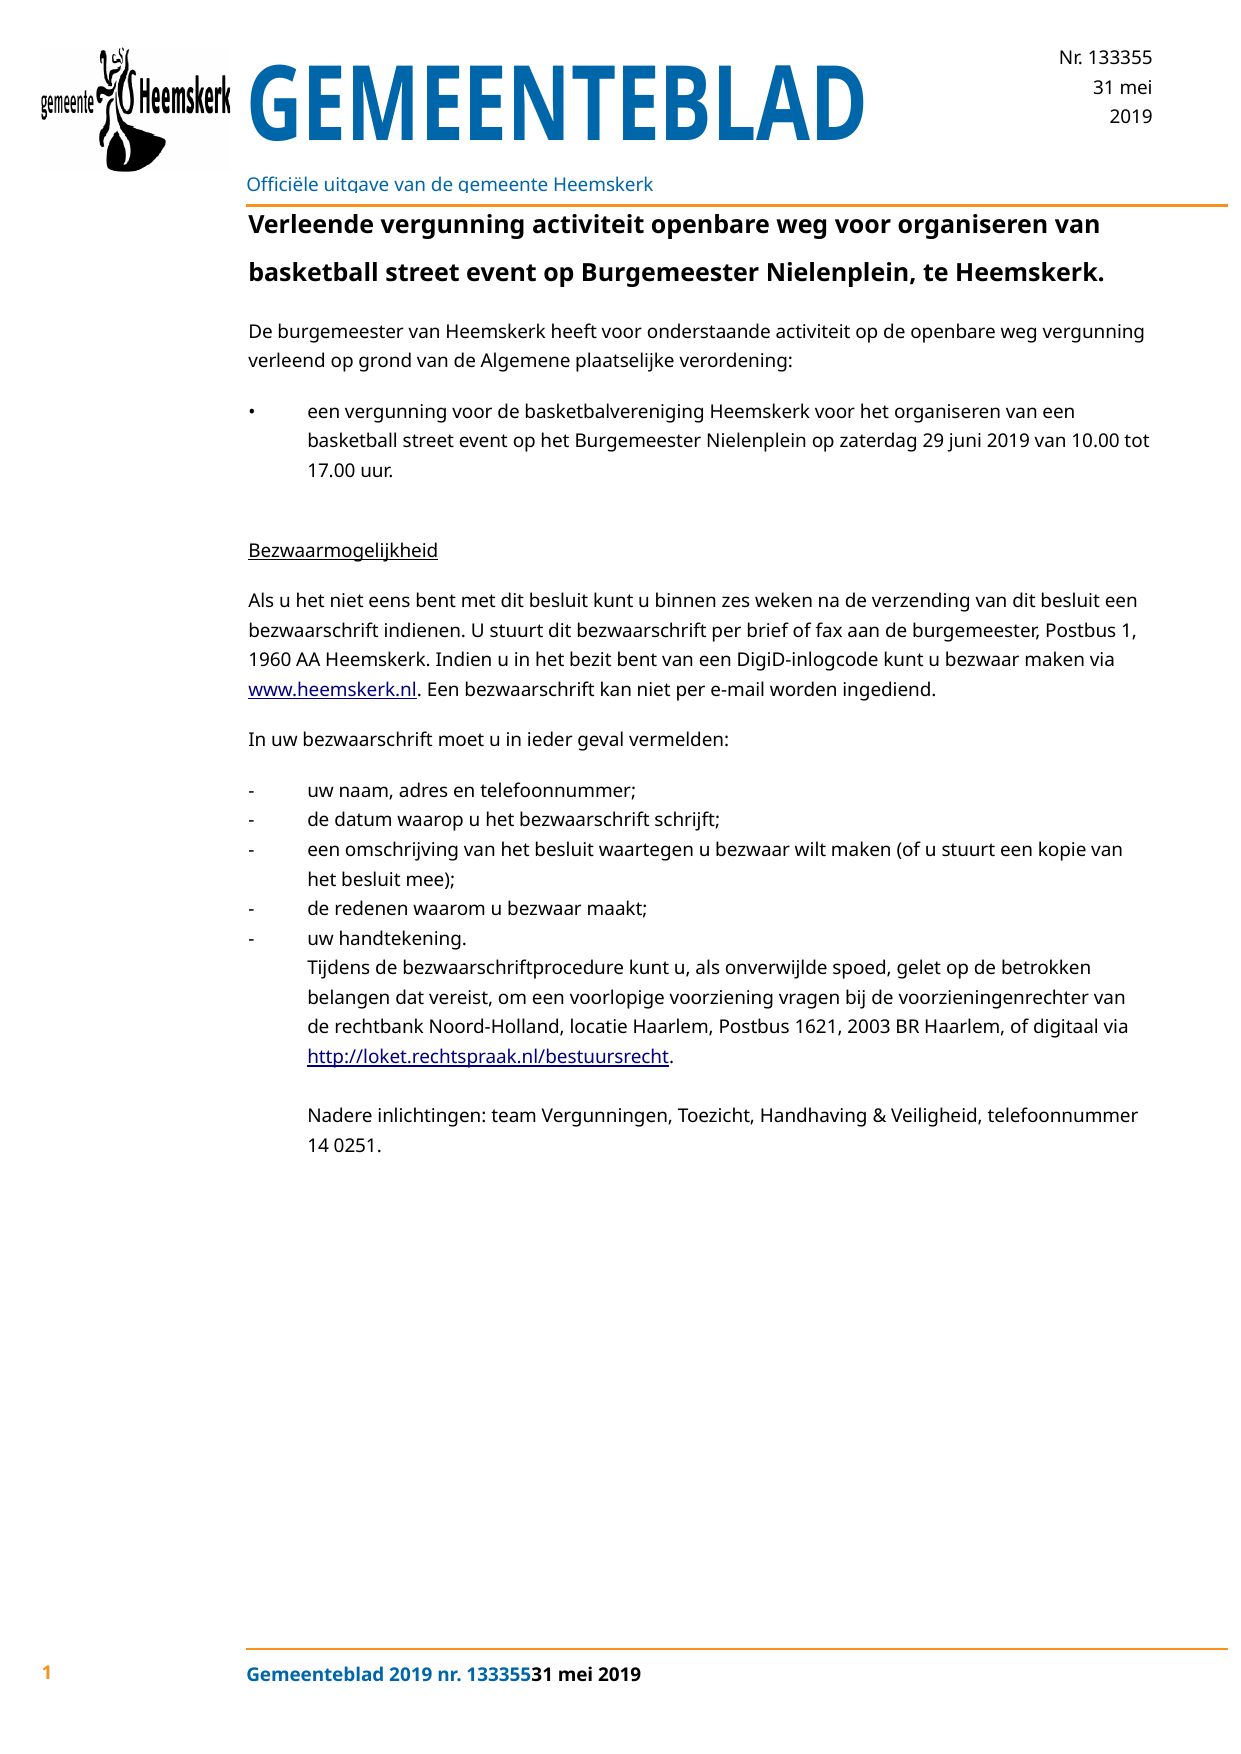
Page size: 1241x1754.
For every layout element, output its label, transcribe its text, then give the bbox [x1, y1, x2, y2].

list de redenen waarom u bezwaar maakt; [248, 895, 1152, 921]
text De burgemeester van Heemskerk heeft voor onderstaande activiteit op de openbare weg vergunning verleend op grond van de Algemene plaatselijke verordening: [248, 318, 1152, 373]
list uw handtekening. [248, 925, 1152, 951]
picture [41, 47, 231, 172]
list uw naam, adres en telefoonnummer; [248, 777, 1152, 803]
list Tijdens de bezwaarschriftprocedure kunt u, als onverwijlde spoed, gelet op de betrokken belangen dat vereist, om een voorlopige voorziening vragen bij de voorzieningenrechter van de rechtbank Noord-Holland, locatie Haarlem, Postbus 1621, 2003 BR Haarlem, of digitaal via http://loket.rechtspraak.nl/bestuursrecht. [248, 954, 1152, 1069]
text In uw bezwaarschrift moet u in ieder geval vermelden: [248, 727, 1152, 752]
text Verleende vergunning activiteit openbare weg voor organiseren van basketball street event op Burgemeester Nielenplein, te Heemskerk. [248, 207, 1152, 288]
text Als u het niet eens bent met dit besluit kunt u binnen zes weken na de verzending van dit besluit een bezwaarschrift indienen. U stuurt dit bezwaarschrift per brief of fax aan de burgemeester, Postbus 1, 1960 AA Heemskerk. Indien u in het bezit bent van een DigiD-inlogcode kunt u bezwaar maken via www.heemskerk.nl. Een bezwaarschrift kan niet per e-mail worden ingediend. [248, 587, 1152, 702]
text Bezwaarmogelijkheid [248, 537, 1152, 563]
list de datum waarop u het bezwaarschrift schrijft; [248, 807, 1152, 832]
list Nadere inlichtingen: team Vergunningen, Toezicht, Handhaving & Veiligheid, telefoonnummer [248, 1102, 1152, 1128]
list een vergunning voor de basketbalvereniging Heemskerk voor het organiseren van een basketball street event op het Burgemeester Nielenplein op zaterdag 29 juni 2019 van 10.00 tot 17.00 uur. [248, 398, 1152, 483]
list een omschrijving van het besluit waartegen u bezwaar wilt maken (of u stuurt een kopie van het besluit mee); [248, 836, 1152, 892]
list 14 0251. [248, 1132, 1152, 1158]
